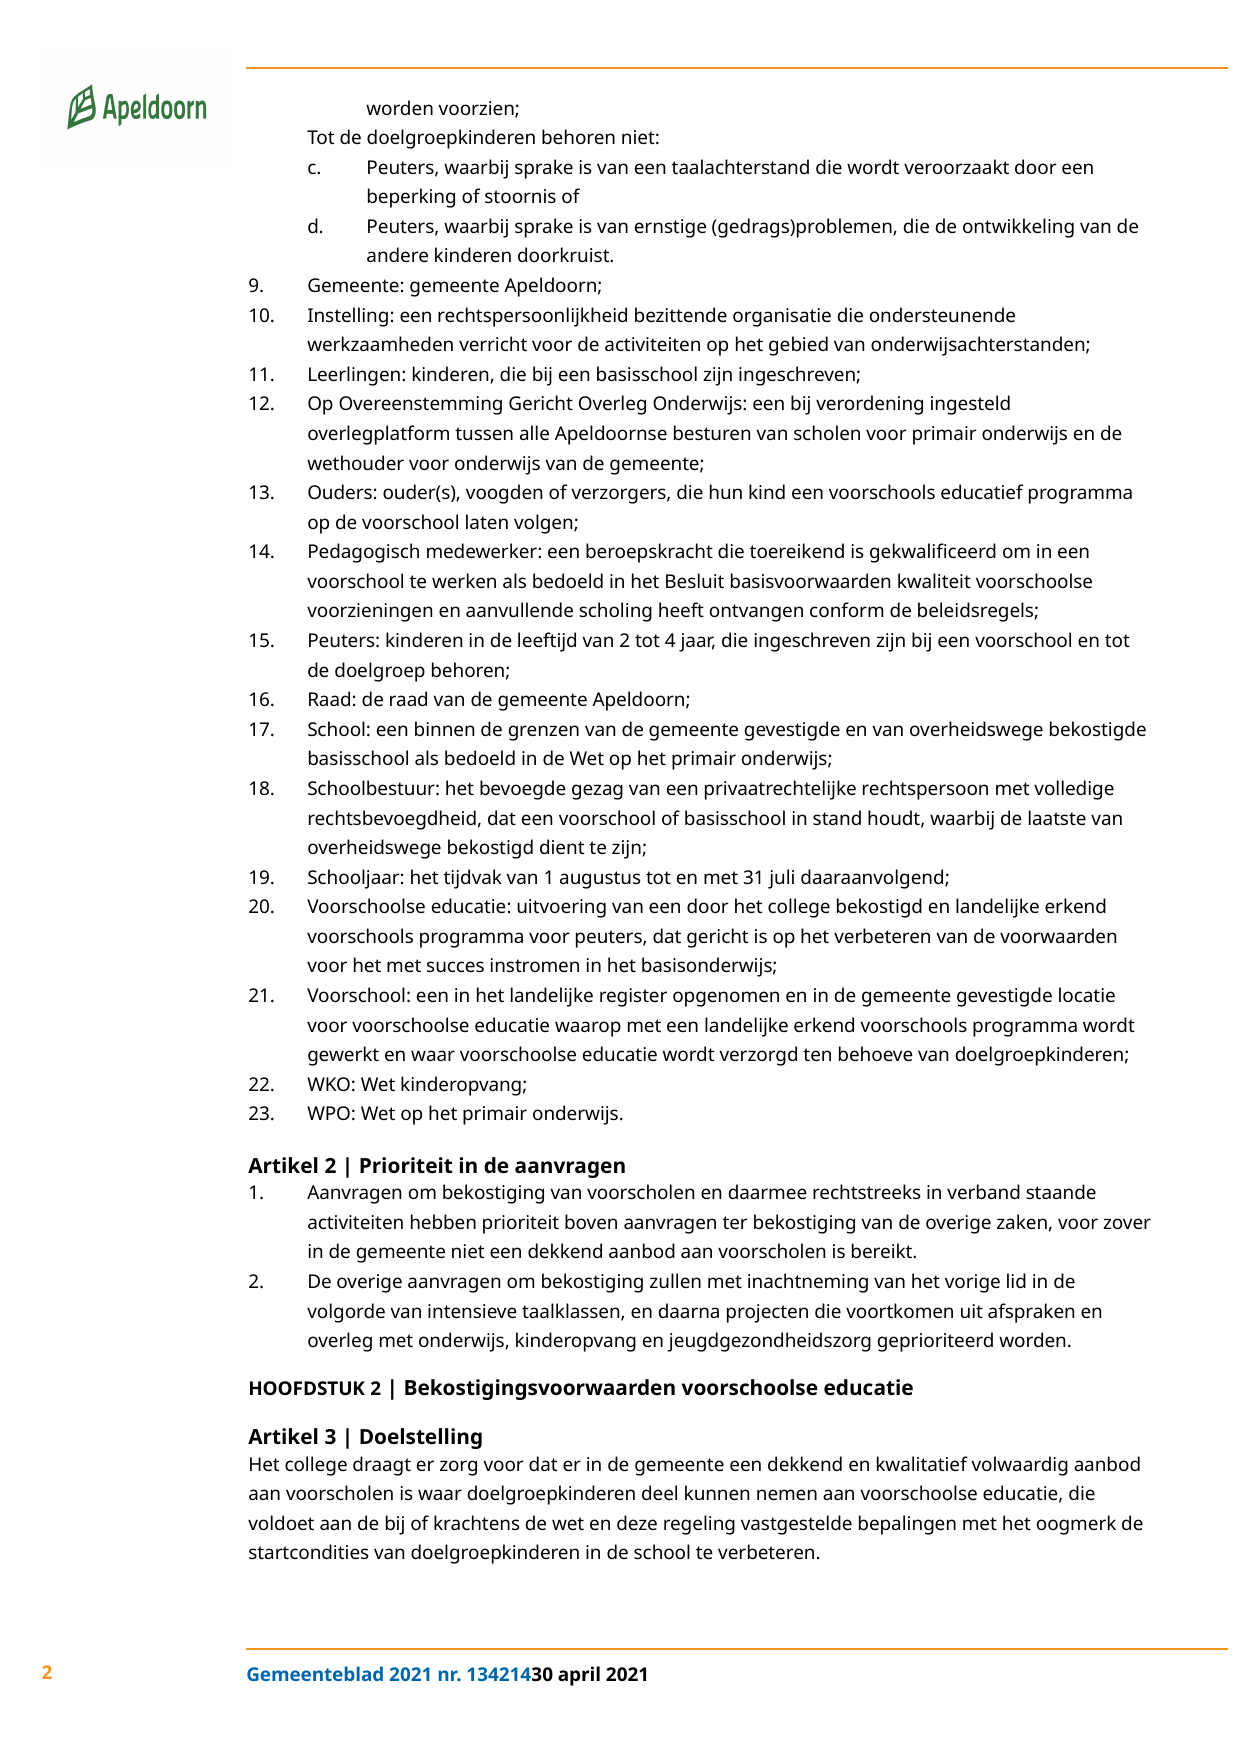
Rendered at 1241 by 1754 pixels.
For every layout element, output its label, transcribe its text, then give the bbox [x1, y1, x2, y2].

list Gemeente: gemeente Apeldoorn; [248, 272, 1152, 298]
text HOOFDSTUK 2 | Bekostigingsvoorwaarden voorschoolse educatie [248, 1373, 1152, 1401]
list Peuters, waarbij sprake is van een taalachterstand die wordt veroorzaakt door een beperking of stoornis of [307, 154, 1152, 209]
list worden voorzien; [307, 95, 1152, 121]
list Instelling: een rechtspersoonlijkheid bezittende organisatie die ondersteunende werkzaamheden verricht voor de activiteiten op het gebied van onderwijsachterstanden; [248, 302, 1152, 357]
list Op Overeenstemming Gericht Overleg Onderwijs: een bij verordening ingesteld overlegplatform tussen alle Apeldoornse besturen van scholen voor primair onderwijs en de wethouder voor onderwijs van de gemeente; [248, 391, 1152, 476]
list Voorschoolse educatie: uitvoering van een door het college bekostigd en landelijke erkend voorschools programma voor peuters, dat gericht is op het verbeteren van de voorwaarden voor het met succes instromen in het basisonderwijs; [248, 893, 1152, 978]
list School: een binnen de grenzen van de gemeente gevestigde en van overheidswege bekostigde basisschool als bedoeld in de Wet op het primair onderwijs; [248, 716, 1152, 771]
picture [41, 47, 231, 172]
list Pedagogisch medewerker: een beroepskracht die toereikend is gekwalificeerd om in een voorschool te werken als bedoeld in het Besluit basisvoorwaarden kwaliteit voorschoolse voorzieningen en aanvullende scholing heeft ontvangen conform de beleidsregels; [248, 538, 1152, 623]
list WKO: Wet kinderopvang; [248, 1071, 1152, 1097]
list Peuters: kinderen in de leeftijd van 2 tot 4 jaar, die ingeschreven zijn bij een voorschool en tot de doelgroep behoren; [248, 627, 1152, 683]
text Artikel 3 | Doelstelling [248, 1422, 1152, 1451]
list De overige aanvragen om bekostiging zullen met inachtneming van het vorige lid in de volgorde van intensieve taalklassen, en daarna projecten die voortkomen uit afspraken en overleg met onderwijs, kinderopvang en jeugdgezondheidszorg geprioriteerd worden. [248, 1268, 1152, 1353]
text Artikel 2 | Prioriteit in de aanvragen [248, 1151, 1152, 1179]
text Het college draagt er zorg voor dat er in de gemeente een dekkend en kwalitatief volwaardig aanbod aan voorscholen is waar doelgroepkinderen deel kunnen nemen aan voorschoolse educatie, die voldoet aan de bij of krachtens de wet en deze regeling vastgestelde bepalingen met het oogmerk de startcondities van doelgroepkinderen in de school te verbeteren. [248, 1451, 1152, 1565]
list Aanvragen om bekostiging van voorscholen en daarmee rechtstreeks in verband staande activiteiten hebben prioriteit boven aanvragen ter bekostiging van de overige zaken, voor zover in de gemeente niet een dekkend aanbod aan voorscholen is bereikt. [248, 1179, 1152, 1264]
list Leerlingen: kinderen, die bij een basisschool zijn ingeschreven; [248, 361, 1152, 387]
list Ouders: ouder(s), voogden of verzorgers, die hun kind een voorschools educatief programma op de voorschool laten volgen; [248, 479, 1152, 535]
list Schooljaar: het tijdvak van 1 augustus tot en met 31 juli daaraanvolgend; [248, 864, 1152, 890]
list Peuters, waarbij sprake is van ernstige (gedrags)problemen, die de ontwikkeling van de andere kinderen doorkruist. [307, 213, 1152, 268]
list Schoolbestuur: het bevoegde gezag van een privaatrechtelijke rechtspersoon met volledige rechtsbevoegdheid, dat een voorschool of basisschool in stand houdt, waarbij de laatste van overheidswege bekostigd dient te zijn; [248, 775, 1152, 860]
list WPO: Wet op het primair onderwijs. [248, 1101, 1152, 1126]
list Raad: de raad van de gemeente Apeldoorn; [248, 686, 1152, 712]
list Tot de doelgroepkinderen behoren niet: [248, 124, 1152, 150]
list Voorschool: een in het landelijke register opgenomen en in de gemeente gevestigde locatie voor voorschoolse educatie waarop met een landelijke erkend voorschools programma wordt gewerkt en waar voorschoolse educatie wordt verzorgd ten behoeve van doelgroepkinderen; [248, 982, 1152, 1067]
